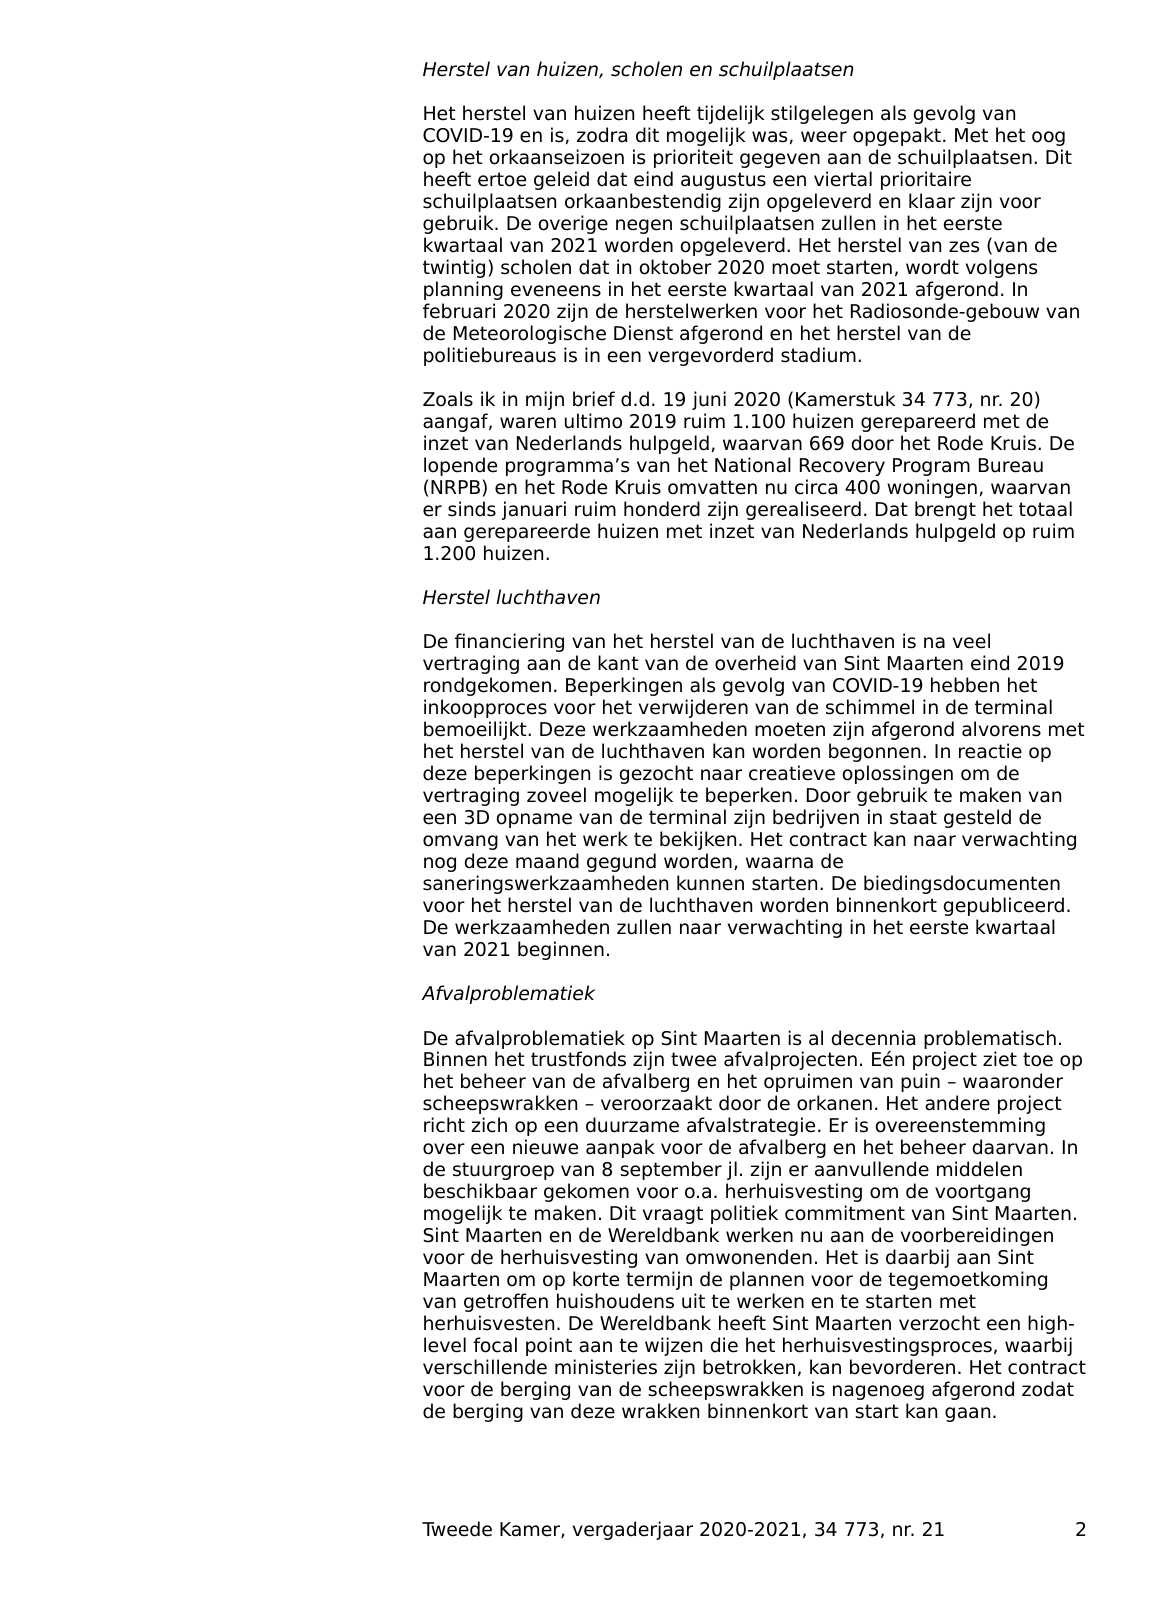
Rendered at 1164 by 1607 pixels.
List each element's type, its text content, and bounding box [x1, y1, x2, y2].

text De financiering van het herstel van de luchthaven is na veel vertraging aan de kant van de overheid van Sint Maarten eind 2019 rondgekomen. Beperkingen als gevolg van COVID-19 hebben het inkoopproces voor het verwijderen van de schimmel in de terminal bemoeilijkt. Deze werkzaamheden moeten zijn afgerond alvorens met het herstel van de luchthaven kan worden begonnen. In reactie op deze beperkingen is gezocht naar creatieve oplossingen om de vertraging zoveel mogelijk te beperken. Door gebruik te maken van een 3D opname van de terminal zijn bedrijven in staat gesteld de omvang van het werk te bekijken. Het contract kan naar verwachting nog deze maand gegund worden, waarna de saneringswerkzaamheden kunnen starten. De biedingsdocumenten voor het herstel van de luchthaven worden binnenkort gepubliceerd. De werkzaamheden zullen naar verwachting in het eerste kwartaal van 2021 beginnen. [422, 631, 1087, 961]
subtitle Herstel luchthaven [422, 587, 1087, 609]
subtitle Afvalproblematiek [422, 983, 1087, 1005]
text De afvalproblematiek op Sint Maarten is al decennia problematisch. Binnen het trustfonds zijn twee afvalprojecten. Eén project ziet toe op het beheer van de afvalberg en het opruimen van puin – waaronder scheepswrakken – veroorzaakt door de orkanen. Het andere project richt zich op een duurzame afvalstrategie. Er is overeenstemming over een nieuwe aanpak voor de afvalberg en het beheer daarvan. In de stuurgroep van 8 september jl. zijn er aanvullende middelen beschikbaar gekomen voor o.a. herhuisvesting om de voortgang mogelijk te maken. Dit vraagt politiek commitment van Sint Maarten. Sint Maarten en de Wereldbank werken nu aan de voorbereidingen voor de herhuisvesting van omwonenden. Het is daarbij aan Sint Maarten om op korte termijn de plannen voor de tegemoetkoming van getroffen huishoudens uit te werken en te starten met herhuisvesten. De Wereldbank heeft Sint Maarten verzocht een high-level focal point aan te wijzen die het herhuisvestingsproces, waarbij verschillende ministeries zijn betrokken, kan bevorderen. Het contract voor de berging van de scheepswrakken is nagenoeg afgerond zodat de berging van deze wrakken binnenkort van start kan gaan. [422, 1027, 1087, 1423]
text Zoals ik in mijn brief d.d. 19 juni 2020 (Kamerstuk 34 773, nr. 20) aangaf, waren ultimo 2019 ruim 1.100 huizen gerepareerd met de inzet van Nederlands hulpgeld, waarvan 669 door het Rode Kruis. De lopende programma’s van het National Recovery Program Bureau (NRPB) en het Rode Kruis omvatten nu circa 400 woningen, waarvan er sinds januari ruim honderd zijn gerealiseerd. Dat brengt het totaal aan gerepareerde huizen met inzet van Nederlands hulpgeld op ruim 1.200 huizen. [422, 389, 1087, 565]
subtitle Herstel van huizen, scholen en schuilplaatsen [422, 59, 1087, 81]
text Het herstel van huizen heeft tijdelijk stilgelegen als gevolg van COVID-19 en is, zodra dit mogelijk was, weer opgepakt. Met het oog op het orkaanseizoen is prioriteit gegeven aan de schuilplaatsen. Dit heeft ertoe geleid dat eind augustus een viertal prioritaire schuilplaatsen orkaanbestendig zijn opgeleverd en klaar zijn voor gebruik. De overige negen schuilplaatsen zullen in het eerste kwartaal van 2021 worden opgeleverd. Het herstel van zes (van de twintig) scholen dat in oktober 2020 moet starten, wordt volgens planning eveneens in het eerste kwartaal van 2021 afgerond. In februari 2020 zijn de herstelwerken voor het Radiosonde-gebouw van de Meteorologische Dienst afgerond en het herstel van de politiebureaus is in een vergevorderd stadium. [422, 103, 1087, 367]
